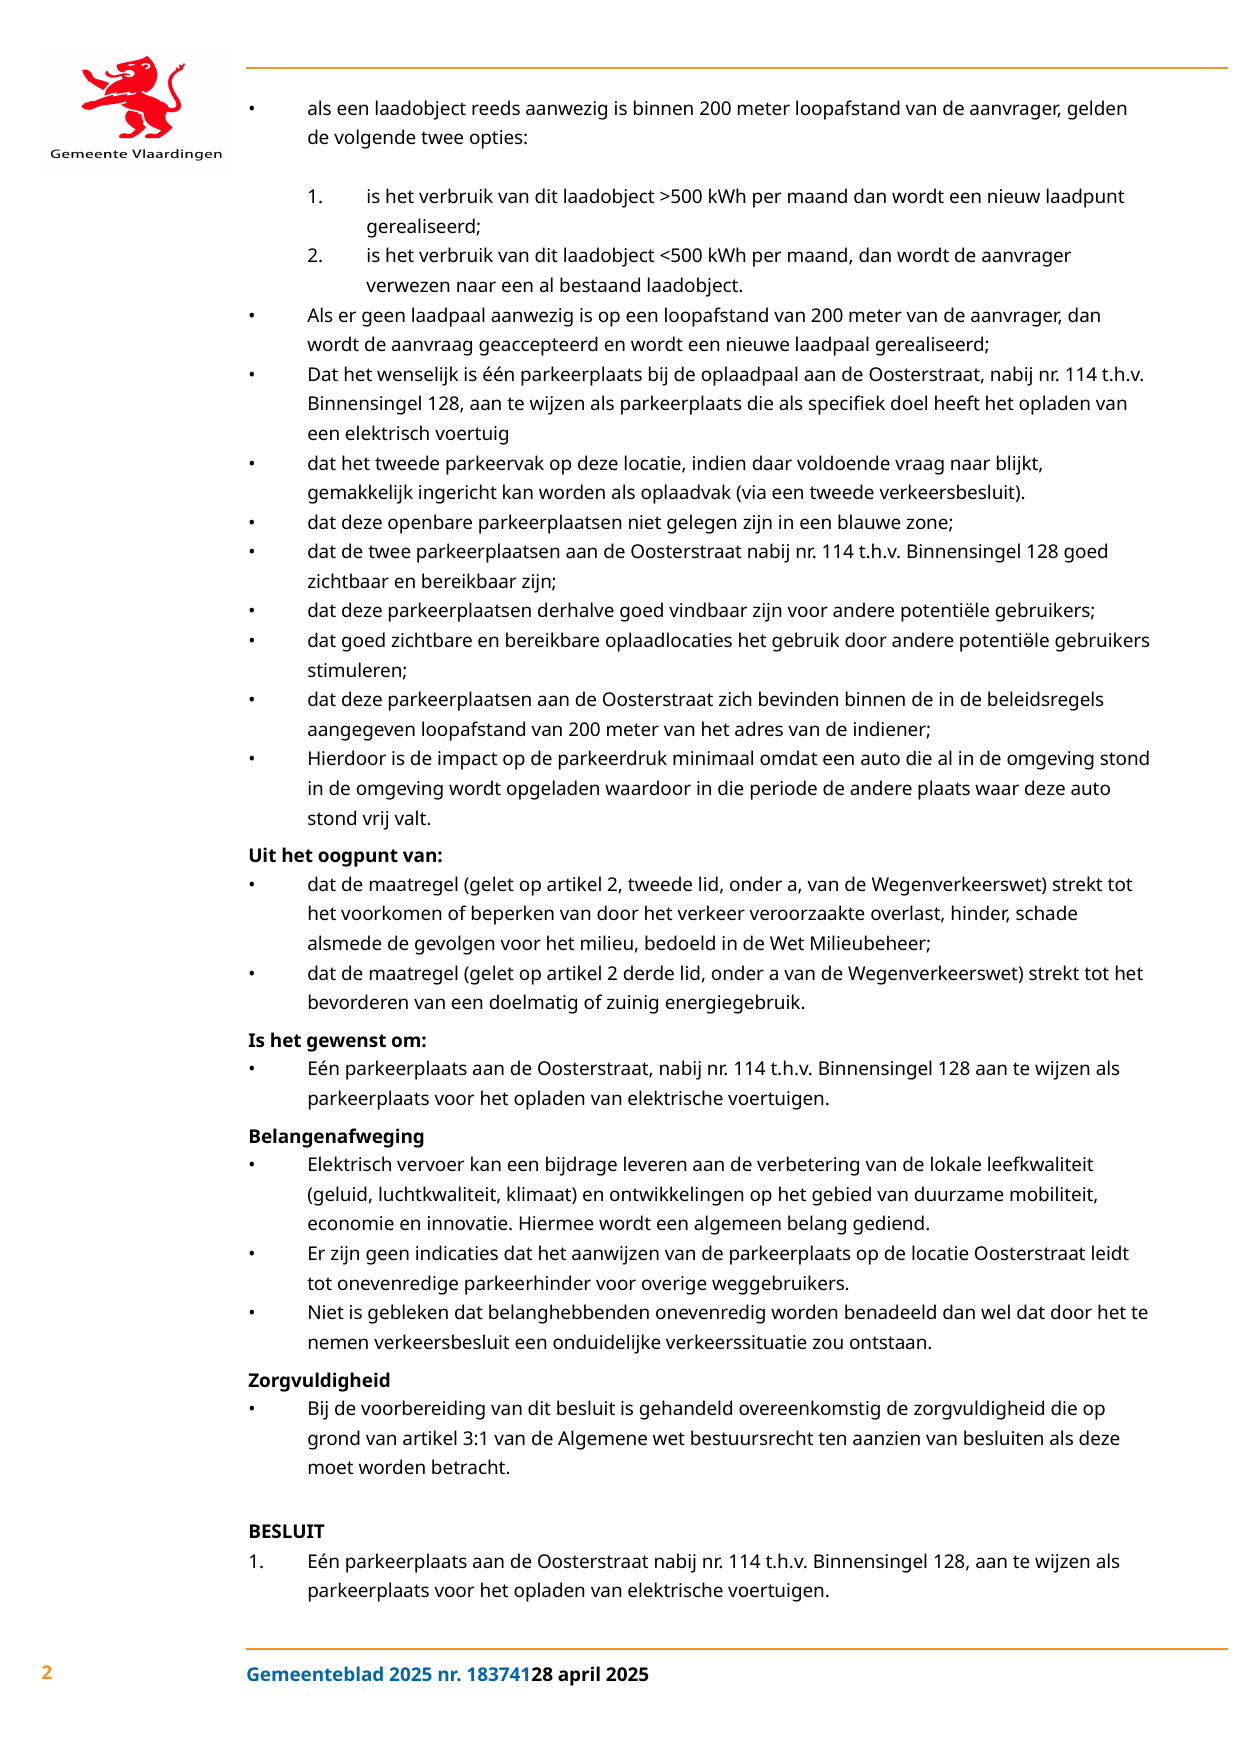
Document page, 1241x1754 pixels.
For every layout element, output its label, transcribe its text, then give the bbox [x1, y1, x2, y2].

picture [41, 47, 231, 172]
list dat het tweede parkeervak op deze locatie, indien daar voldoende vraag naar blijkt, gemakkelijk ingericht kan worden als oplaadvak (via een tweede verkeersbesluit). [248, 450, 1152, 505]
list dat deze openbare parkeerplaatsen niet gelegen zijn in een blauwe zone; [248, 509, 1152, 535]
list Eén parkeerplaats aan de Oosterstraat nabij nr. 114 t.h.v. Binnensingel 128, aan te wijzen als parkeerplaats voor het opladen van elektrische voertuigen. [248, 1548, 1152, 1603]
list Dat het wenselijk is één parkeerplaats bij de oplaadpaal aan de Oosterstraat, nabij nr. 114 t.h.v. Binnensingel 128, aan te wijzen als parkeerplaats die als specifiek doel heeft het opladen van een elektrisch voertuig [248, 361, 1152, 446]
list Eén parkeerplaats aan de Oosterstraat, nabij nr. 114 t.h.v. Binnensingel 128 aan te wijzen als parkeerplaats voor het opladen van elektrische voertuigen. [248, 1056, 1152, 1111]
list Er zijn geen indicaties dat het aanwijzen van de parkeerplaats op de locatie Oosterstraat leidt tot onevenredige parkeerhinder voor overige weggebruikers. [248, 1240, 1152, 1296]
text BESLUIT [248, 1518, 1152, 1544]
list dat de maatregel (gelet op artikel 2 derde lid, onder a van de Wegenverkeerswet) strekt tot het bevorderen van een doelmatig of zuinig energiegebruik. [248, 960, 1152, 1015]
list dat goed zichtbare en bereikbare oplaadlocaties het gebruik door andere potentiӫle gebruikers stimuleren; [248, 627, 1152, 683]
list dat de maatregel (gelet op artikel 2, tweede lid, onder a, van de Wegenverkeerswet) strekt tot het voorkomen of beperken van door het verkeer veroorzaakte overlast, hinder, schade alsmede de gevolgen voor het milieu, bedoeld in de Wet Milieubeheer; [248, 871, 1152, 956]
list is het verbruik van dit laadobject >500 kWh per maand dan wordt een nieuw laadpunt gerealiseerd; [307, 183, 1152, 239]
list Elektrisch vervoer kan een bijdrage leveren aan de verbetering van de lokale leefkwaliteit (geluid, luchtkwaliteit, klimaat) en ontwikkelingen op het gebied van duurzame mobiliteit, economie en innovatie. Hiermee wordt een algemeen belang gediend. [248, 1151, 1152, 1236]
list Niet is gebleken dat belanghebbenden onevenredig worden benadeeld dan wel dat door het te nemen verkeersbesluit een onduidelijke verkeerssituatie zou ontstaan. [248, 1299, 1152, 1355]
list dat deze parkeerplaatsen derhalve goed vindbaar zijn voor andere potentiële gebruikers; [248, 598, 1152, 623]
text Uit het oogpunt van: [248, 843, 1152, 868]
list dat deze parkeerplaatsen aan de Oosterstraat zich bevinden binnen de in de beleidsregels aangegeven loopafstand van 200 meter van het adres van de indiener; [248, 686, 1152, 742]
text Zorgvuldigheid [248, 1367, 1152, 1393]
list dat de twee parkeerplaatsen aan de Oosterstraat nabij nr. 114 t.h.v. Binnensingel 128 goed zichtbaar en bereikbaar zijn; [248, 538, 1152, 594]
list als een laadobject reeds aanwezig is binnen 200 meter loopafstand van de aanvrager, gelden de volgende twee opties: [248, 95, 1152, 150]
list Bij de voorbereiding van dit besluit is gehandeld overeenkomstig de zorgvuldigheid die op grond van artikel 3:1 van de Algemene wet bestuursrecht ten aanzien van besluiten als deze moet worden betracht. [248, 1395, 1152, 1480]
list is het verbruik van dit laadobject <500 kWh per maand, dan wordt de aanvrager verwezen naar een al bestaand laadobject. [307, 243, 1152, 298]
text Belangenafweging [248, 1123, 1152, 1149]
list Als er geen laadpaal aanwezig is op een loopafstand van 200 meter van de aanvrager, dan wordt de aanvraag geaccepteerd en wordt een nieuwe laadpaal gerealiseerd; [248, 302, 1152, 357]
text Is het gewenst om: [248, 1027, 1152, 1053]
list Hierdoor is de impact op de parkeerdruk minimaal omdat een auto die al in de omgeving stond in de omgeving wordt opgeladen waardoor in die periode de andere plaats waar deze auto stond vrij valt. [248, 746, 1152, 831]
